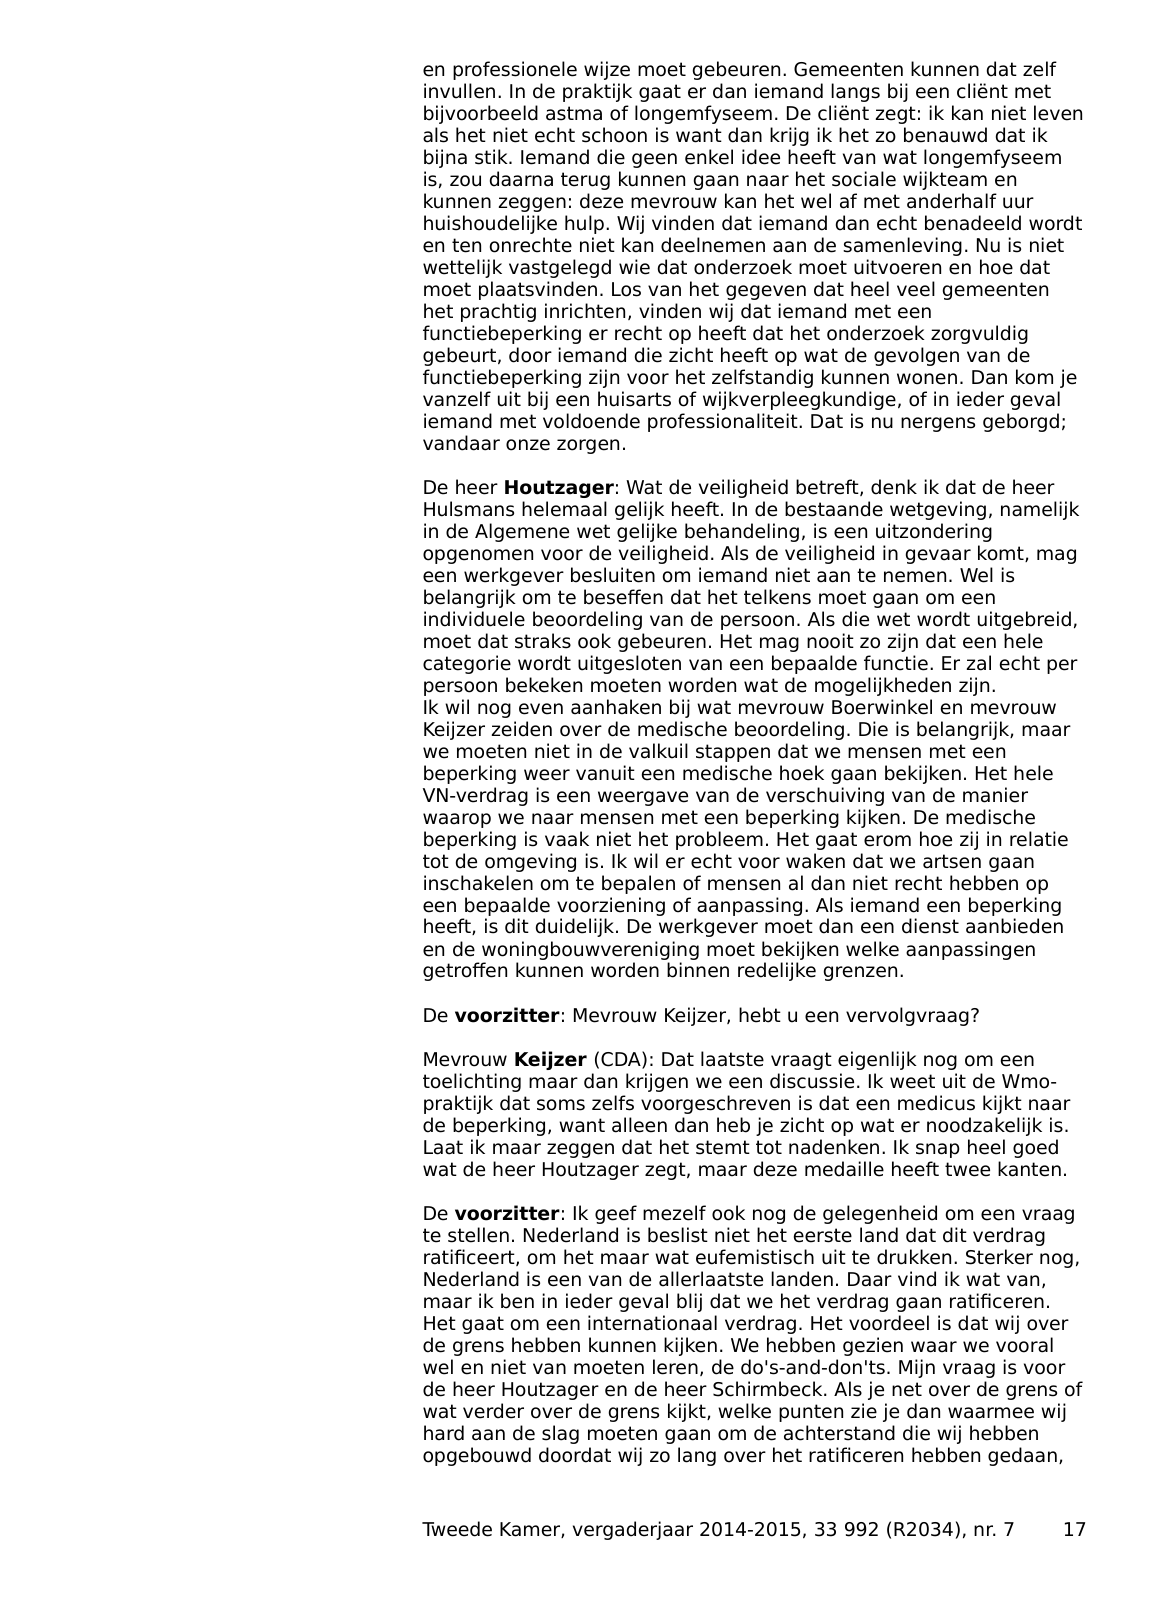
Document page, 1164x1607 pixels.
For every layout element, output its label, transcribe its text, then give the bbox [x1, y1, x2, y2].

text en professionele wijze moet gebeuren. Gemeenten kunnen dat zelf invullen. In de praktijk gaat er dan iemand langs bij een cliënt met bijvoorbeeld astma of longemfyseem. De cliënt zegt: ik kan niet leven als het niet echt schoon is want dan krijg ik het zo benauwd dat ik bijna stik. Iemand die geen enkel idee heeft van wat longemfyseem is, zou daarna terug kunnen gaan naar het sociale wijkteam en kunnen zeggen: deze mevrouw kan het wel af met anderhalf uur huishoudelijke hulp. Wij vinden dat iemand dan echt benadeeld wordt en ten onrechte niet kan deelnemen aan de samenleving. Nu is niet wettelijk vastgelegd wie dat onderzoek moet uitvoeren en hoe dat moet plaatsvinden. Los van het gegeven dat heel veel gemeenten het prachtig inrichten, vinden wij dat iemand met een functiebeperking er recht op heeft dat het onderzoek zorgvuldig gebeurt, door iemand die zicht heeft op wat de gevolgen van de functiebeperking zijn voor het zelfstandig kunnen wonen. Dan kom je vanzelf uit bij een huisarts of wijkverpleegkundige, of in ieder geval iemand met voldoende professionaliteit. Dat is nu nergens geborgd; vandaar onze zorgen. [422, 59, 1087, 455]
text Ik wil nog even aanhaken bij wat mevrouw Boerwinkel en mevrouw Keijzer zeiden over de medische beoordeling. Die is belangrijk, maar we moeten niet in de valkuil stappen dat we mensen met een beperking weer vanuit een medische hoek gaan bekijken. Het hele VN-verdrag is een weergave van de verschuiving van de manier waarop we naar mensen met een beperking kijken. De medische beperking is vaak niet het probleem. Het gaat erom hoe zij in relatie tot de omgeving is. Ik wil er echt voor waken dat we artsen gaan inschakelen om te bepalen of mensen al dan niet recht hebben op een bepaalde voorziening of aanpassing. Als iemand een beperking heeft, is dit duidelijk. De werkgever moet dan een dienst aanbieden en de woningbouwvereniging moet bekijken welke aanpassingen getroffen kunnen worden binnen redelijke grenzen. [422, 697, 1087, 982]
text De voorzitter: Mevrouw Keijzer, hebt u een vervolgvraag? [422, 1004, 1087, 1027]
text De heer Houtzager: Wat de veiligheid betreft, denk ik dat de heer Hulsmans helemaal gelijk heeft. In de bestaande wetgeving, namelijk in de Algemene wet gelijke behandeling, is een uitzondering opgenomen voor de veiligheid. Als de veiligheid in gevaar komt, mag een werkgever besluiten om iemand niet aan te nemen. Wel is belangrijk om te beseffen dat het telkens moet gaan om een individuele beoordeling van de persoon. Als die wet wordt uitgebreid, moet dat straks ook gebeuren. Het mag nooit zo zijn dat een hele categorie wordt uitgesloten van een bepaalde functie. Er zal echt per persoon bekeken moeten worden wat de mogelijkheden zijn. [422, 477, 1087, 697]
text Mevrouw Keijzer (CDA): Dat laatste vraagt eigenlijk nog om een toelichting maar dan krijgen we een discussie. Ik weet uit de Wmo-praktijk dat soms zelfs voorgeschreven is dat een medicus kijkt naar de beperking, want alleen dan heb je zicht op wat er noodzakelijk is. Laat ik maar zeggen dat het stemt tot nadenken. Ik snap heel goed wat de heer Houtzager zegt, maar deze medaille heeft twee kanten. [422, 1049, 1087, 1181]
text De voorzitter: Ik geef mezelf ook nog de gelegenheid om een vraag te stellen. Nederland is beslist niet het eerste land dat dit verdrag ratificeert, om het maar wat eufemistisch uit te drukken. Sterker nog, Nederland is een van de allerlaatste landen. Daar vind ik wat van, maar ik ben in ieder geval blij dat we het verdrag gaan ratificeren. Het gaat om een internationaal verdrag. Het voordeel is dat wij over de grens hebben kunnen kijken. We hebben gezien waar we vooral wel en niet van moeten leren, de do's-and-don'ts. Mijn vraag is voor de heer Houtzager en de heer Schirmbeck. Als je net over de grens of wat verder over de grens kijkt, welke punten zie je dan waarmee wij hard aan de slag moeten gaan om de achterstand die wij hebben opgebouwd doordat wij zo lang over het ratificeren hebben gedaan, [422, 1203, 1087, 1467]
